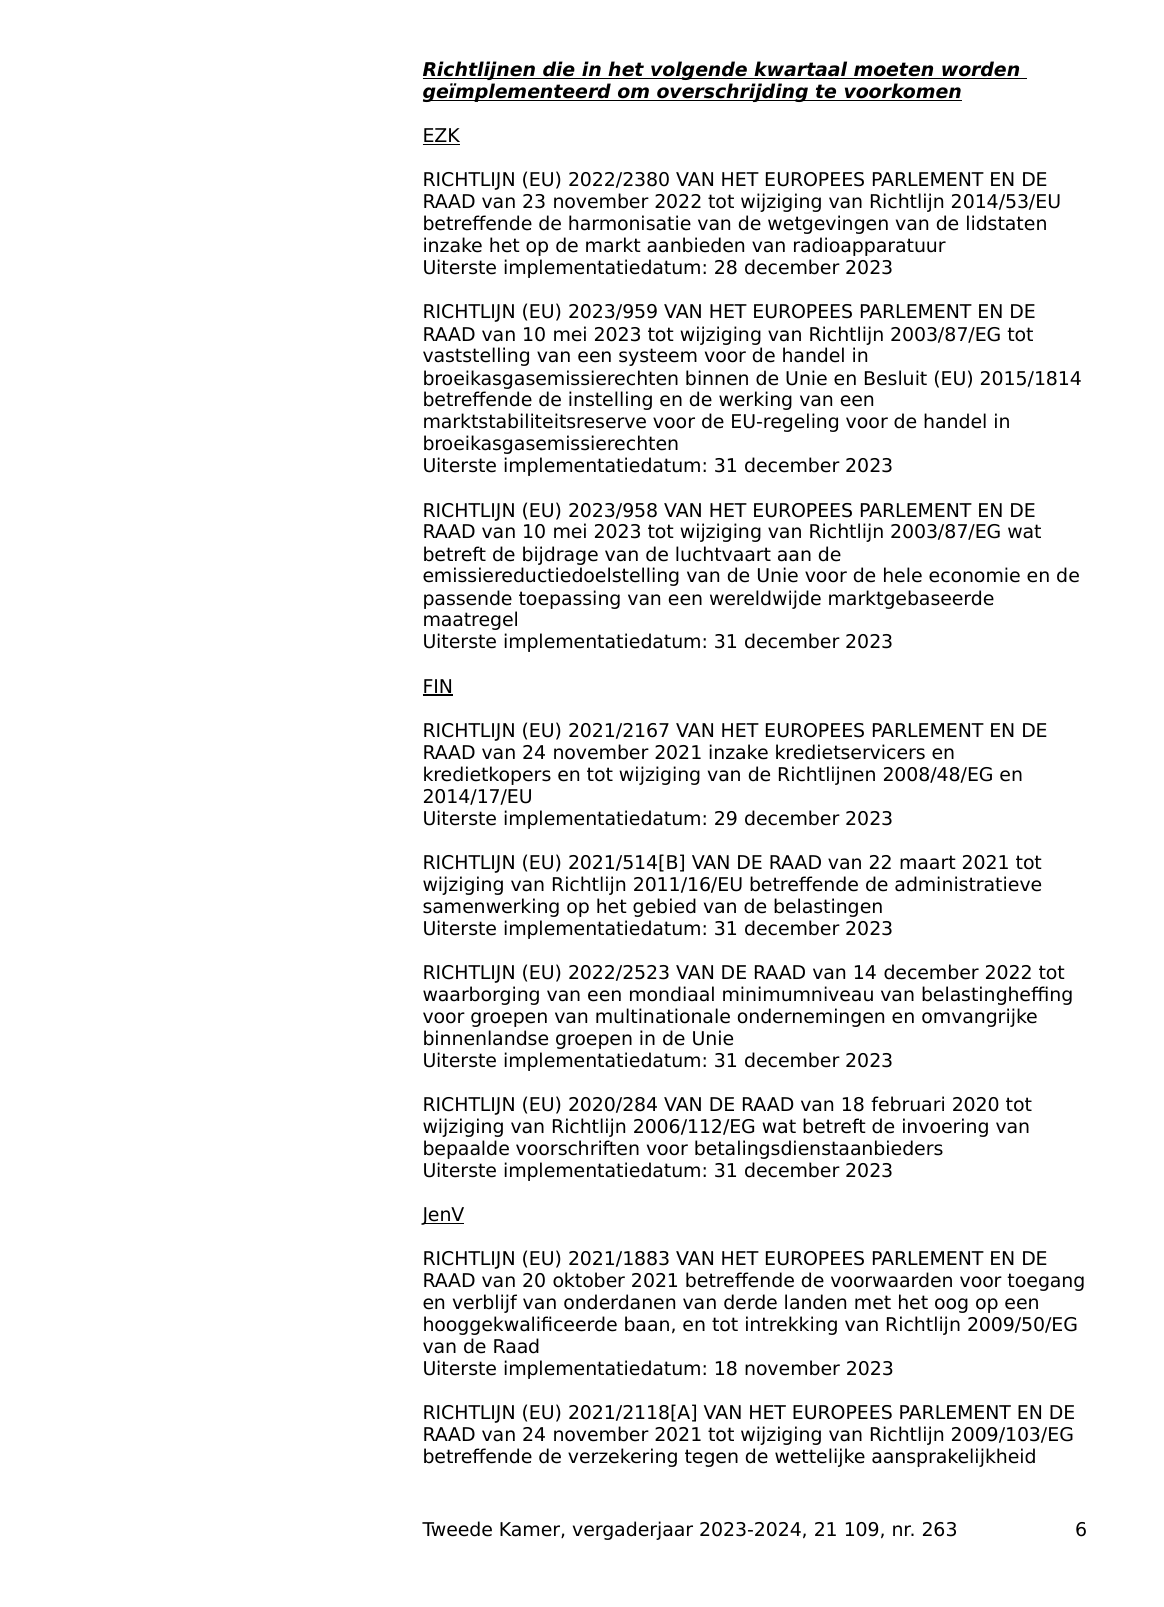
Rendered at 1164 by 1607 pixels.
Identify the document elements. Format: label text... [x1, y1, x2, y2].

text RICHTLIJN (EU) 2021/1883 VAN HET EUROPEES PARLEMENT EN DE RAAD van 20 oktober 2021 betreffende de voorwaarden voor toegang en verblijf van onderdanen van derde landen met het oog op een hooggekwalificeerde baan, en tot intrekking van Richtlijn 2009/50/EG van de Raad [422, 1248, 1087, 1358]
text Uiterste implementatiedatum: 29 december 2023 [422, 808, 1087, 829]
subtitle EZK [422, 125, 1087, 147]
text RICHTLIJN (EU) 2021/2118[A] VAN HET EUROPEES PARLEMENT EN DE RAAD van 24 november 2021 tot wijziging van Richtlijn 2009/103/EG betreffende de verzekering tegen de wettelijke aansprakelijkheid [422, 1402, 1087, 1468]
text Uiterste implementatiedatum: 18 november 2023 [422, 1358, 1087, 1380]
text RICHTLIJN (EU) 2021/2167 VAN HET EUROPEES PARLEMENT EN DE RAAD van 24 november 2021 inzake kredietservicers en kredietkopers en tot wijziging van de Richtlijnen 2008/48/EG en 2014/17/EU [422, 720, 1087, 808]
subtitle JenV [422, 1204, 1087, 1226]
text Uiterste implementatiedatum: 28 december 2023 [422, 257, 1087, 279]
text RICHTLIJN (EU) 2022/2380 VAN HET EUROPEES PARLEMENT EN DE RAAD van 23 november 2022 tot wijziging van Richtlijn 2014/53/EU betreffende de harmonisatie van de wetgevingen van de lidstaten inzake het op de markt aanbieden van radioapparatuur [422, 169, 1087, 257]
subtitle FIN [422, 676, 1087, 697]
text Uiterste implementatiedatum: 31 december 2023 [422, 1160, 1087, 1182]
text Uiterste implementatiedatum: 31 december 2023 [422, 1050, 1087, 1072]
subtitle Richtlijnen die in het volgende kwartaal moeten worden geïmplementeerd om overschrijding te voorkomen [422, 59, 1087, 103]
text RICHTLIJN (EU) 2023/958 VAN HET EUROPEES PARLEMENT EN DE RAAD van 10 mei 2023 tot wijziging van Richtlijn 2003/87/EG wat betreft de bijdrage van de luchtvaart aan de emissiereductiedoelstelling van de Unie voor de hele economie en de passende toepassing van een wereldwijde marktgebaseerde maatregel [422, 499, 1087, 631]
text RICHTLIJN (EU) 2021/514[B] VAN DE RAAD van 22 maart 2021 tot wijziging van Richtlijn 2011/16/EU betreffende de administratieve samenwerking op het gebied van de belastingen [422, 852, 1087, 918]
text Uiterste implementatiedatum: 31 december 2023 [422, 918, 1087, 940]
text Uiterste implementatiedatum: 31 december 2023 [422, 455, 1087, 477]
text RICHTLIJN (EU) 2023/959 VAN HET EUROPEES PARLEMENT EN DE RAAD van 10 mei 2023 tot wijziging van Richtlijn 2003/87/EG tot vaststelling van een systeem voor de handel in broeikasgasemissierechten binnen de Unie en Besluit (EU) 2015/1814 betreffende de instelling en de werking van een marktstabiliteitsreserve voor de EU-regeling voor de handel in broeikasgasemissierechten [422, 301, 1087, 455]
text Uiterste implementatiedatum: 31 december 2023 [422, 631, 1087, 653]
text RICHTLIJN (EU) 2020/284 VAN DE RAAD van 18 februari 2020 tot wijziging van Richtlijn 2006/112/EG wat betreft de invoering van bepaalde voorschriften voor betalingsdienstaanbieders [422, 1094, 1087, 1160]
text RICHTLIJN (EU) 2022/2523 VAN DE RAAD van 14 december 2022 tot waarborging van een mondiaal minimumniveau van belastingheffing voor groepen van multinationale ondernemingen en omvangrijke binnenlandse groepen in de Unie [422, 962, 1087, 1050]
